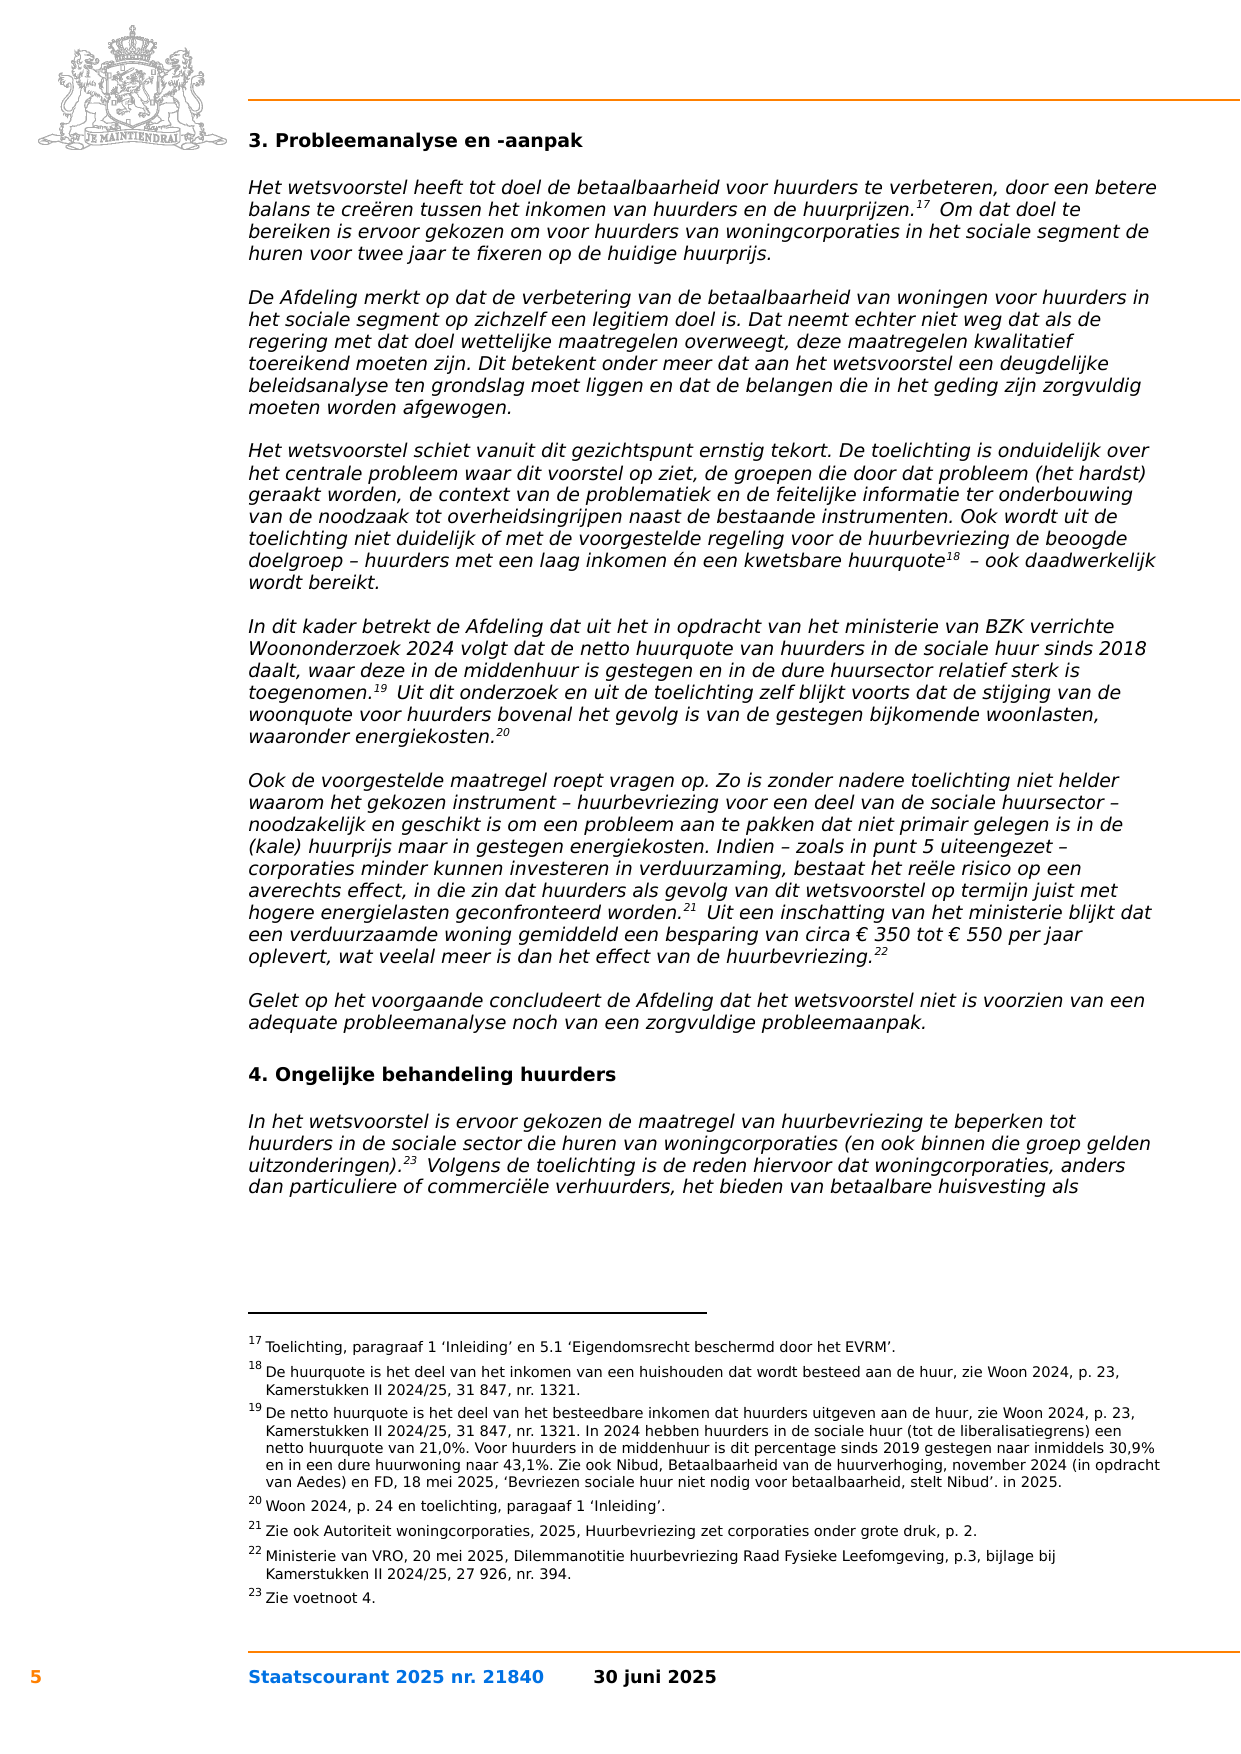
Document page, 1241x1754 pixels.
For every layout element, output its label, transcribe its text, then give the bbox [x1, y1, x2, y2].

text In dit kader betrekt de Afdeling dat uit het in opdracht van het ministerie van BZK verrichte Woononderzoek 2024 volgt dat de netto huurquote van huurders in de sociale huur sinds 2018 daalt, waar deze in de middenhuur is gestegen en in de dure huursector relatief sterk is toegenomen. Uit dit onderzoek en uit de toelichting zelf blijkt voorts dat de stijging van de woonquote voor huurders bovenal het gevolg is van de gestegen bijkomende woonlasten, waaronder energiekosten. [248, 616, 1163, 748]
picture [38, 25, 227, 150]
text De huurquote is het deel van het inkomen van een huishouden dat wordt besteed aan de huur, zie Woon 2024, p. 23, Kamerstukken II 2024/25, 31 847, nr. 1321. [248, 1359, 1163, 1398]
text Ministerie van VRO, 20 mei 2025, Dilemmanotitie huurbevriezing Raad Fysieke Leefomgeving, p.3, bijlage bij Kamerstukken II 2024/25, 27 926, nr. 394. [248, 1544, 1163, 1583]
text Toelichting, paragraaf 1 ‘Inleiding’ en 5.1 ‘Eigendomsrecht beschermd door het EVRM’. [248, 1334, 1163, 1357]
text Gelet op het voorgaande concludeert de Afdeling dat het wetsvoorstel niet is voorzien van een adequate probleemanalyse noch van een zorgvuldige probleemaanpak. [248, 989, 1163, 1033]
text Het wetsvoorstel heeft tot doel de betaalbaarheid voor huurders te verbeteren, door een betere balans te creëren tussen het inkomen van huurders en de huurprijzen. Om dat doel te bereiken is ervoor gekozen om voor huurders van woningcorporaties in het sociale segment de huren voor twee jaar te fixeren op de huidige huurprijs. [248, 177, 1163, 265]
text Zie ook Autoriteit woningcorporaties, 2025, Huurbevriezing zet corporaties onder grote druk, p. 2. [248, 1519, 1163, 1541]
text De netto huurquote is het deel van het besteedbare inkomen dat huurders uitgeven aan de huur, zie Woon 2024, p. 23, Kamerstukken II 2024/25, 31 847, nr. 1321. In 2024 hebben huurders in de sociale huur (tot de liberalisatiegrens) een netto huurquote van 21,0%. Voor huurders in de middenhuur is dit percentage sinds 2019 gestegen naar inmiddels 30,9% en in een dure huurwoning naar 43,1%. Zie ook Nibud, Betaalbaarheid van de huurverhoging, november 2024 (in opdracht van Aedes) en FD, 18 mei 2025, ‘Bevriezen sociale huur niet nodig voor betaalbaarheid, stelt Nibud’. in 2025. [248, 1401, 1163, 1491]
text Zie voetnoot 4. [248, 1586, 1163, 1608]
text In het wetsvoorstel is ervoor gekozen de maatregel van huurbevriezing te beperken tot huurders in de sociale sector die huren van woningcorporaties (en ook binnen die groep gelden uitzonderingen). Volgens de toelichting is de reden hiervoor dat woningcorporaties, anders dan particuliere of commerciële verhuurders, het bieden van betaalbare huisvesting als [248, 1111, 1163, 1242]
subtitle 4. Ongelijke behandeling huurders [248, 1063, 1163, 1086]
text Het wetsvoorstel schiet vanuit dit gezichtspunt ernstig tekort. De toelichting is onduidelijk over het centrale probleem waar dit voorstel op ziet, de groepen die door dat probleem (het hardst) geraakt worden, de context van de problematiek en de feitelijke informatie ter onderbouwing van de noodzaak tot overheidsingrijpen naast de bestaande instrumenten. Ook wordt uit de toelichting niet duidelijk of met de voorgestelde regeling voor de huurbevriezing de beoogde doelgroep – huurders met een laag inkomen én een kwetsbare huurquote – ook daadwerkelijk wordt bereikt. [248, 440, 1163, 594]
text Woon 2024, p. 24 en toelichting, paragaaf 1 ‘Inleiding’. [248, 1494, 1163, 1516]
text De Afdeling merkt op dat de verbetering van de betaalbaarheid van woningen voor huurders in het sociale segment op zichzelf een legitiem doel is. Dat neemt echter niet weg dat als de regering met dat doel wettelijke maatregelen overweegt, deze maatregelen kwalitatief toereikend moeten zijn. Dit betekent onder meer dat aan het wetsvoorstel een deugdelijke beleidsanalyse ten grondslag moet liggen en dat de belangen die in het geding zijn zorgvuldig moeten worden afgewogen. [248, 287, 1163, 418]
text Ook de voorgestelde maatregel roept vragen op. Zo is zonder nadere toelichting niet helder waarom het gekozen instrument – huurbevriezing voor een deel van de sociale huursector – noodzakelijk en geschikt is om een probleem aan te pakken dat niet primair gelegen is in de (kale) huurprijs maar in gestegen energiekosten. Indien – zoals in punt 5 uiteengezet – corporaties minder kunnen investeren in verduurzaming, bestaat het reële risico op een averechts effect, in die zin dat huurders als gevolg van dit wetsvoorstel op termijn juist met hogere energielasten geconfronteerd worden. Uit een inschatting van het ministerie blijkt dat een verduurzaamde woning gemiddeld een besparing van circa € 350 tot € 550 per jaar oplevert, wat veelal meer is dan het effect van de huurbevriezing. [248, 770, 1163, 968]
subtitle 3. Probleemanalyse en -aanpak [248, 130, 1163, 152]
